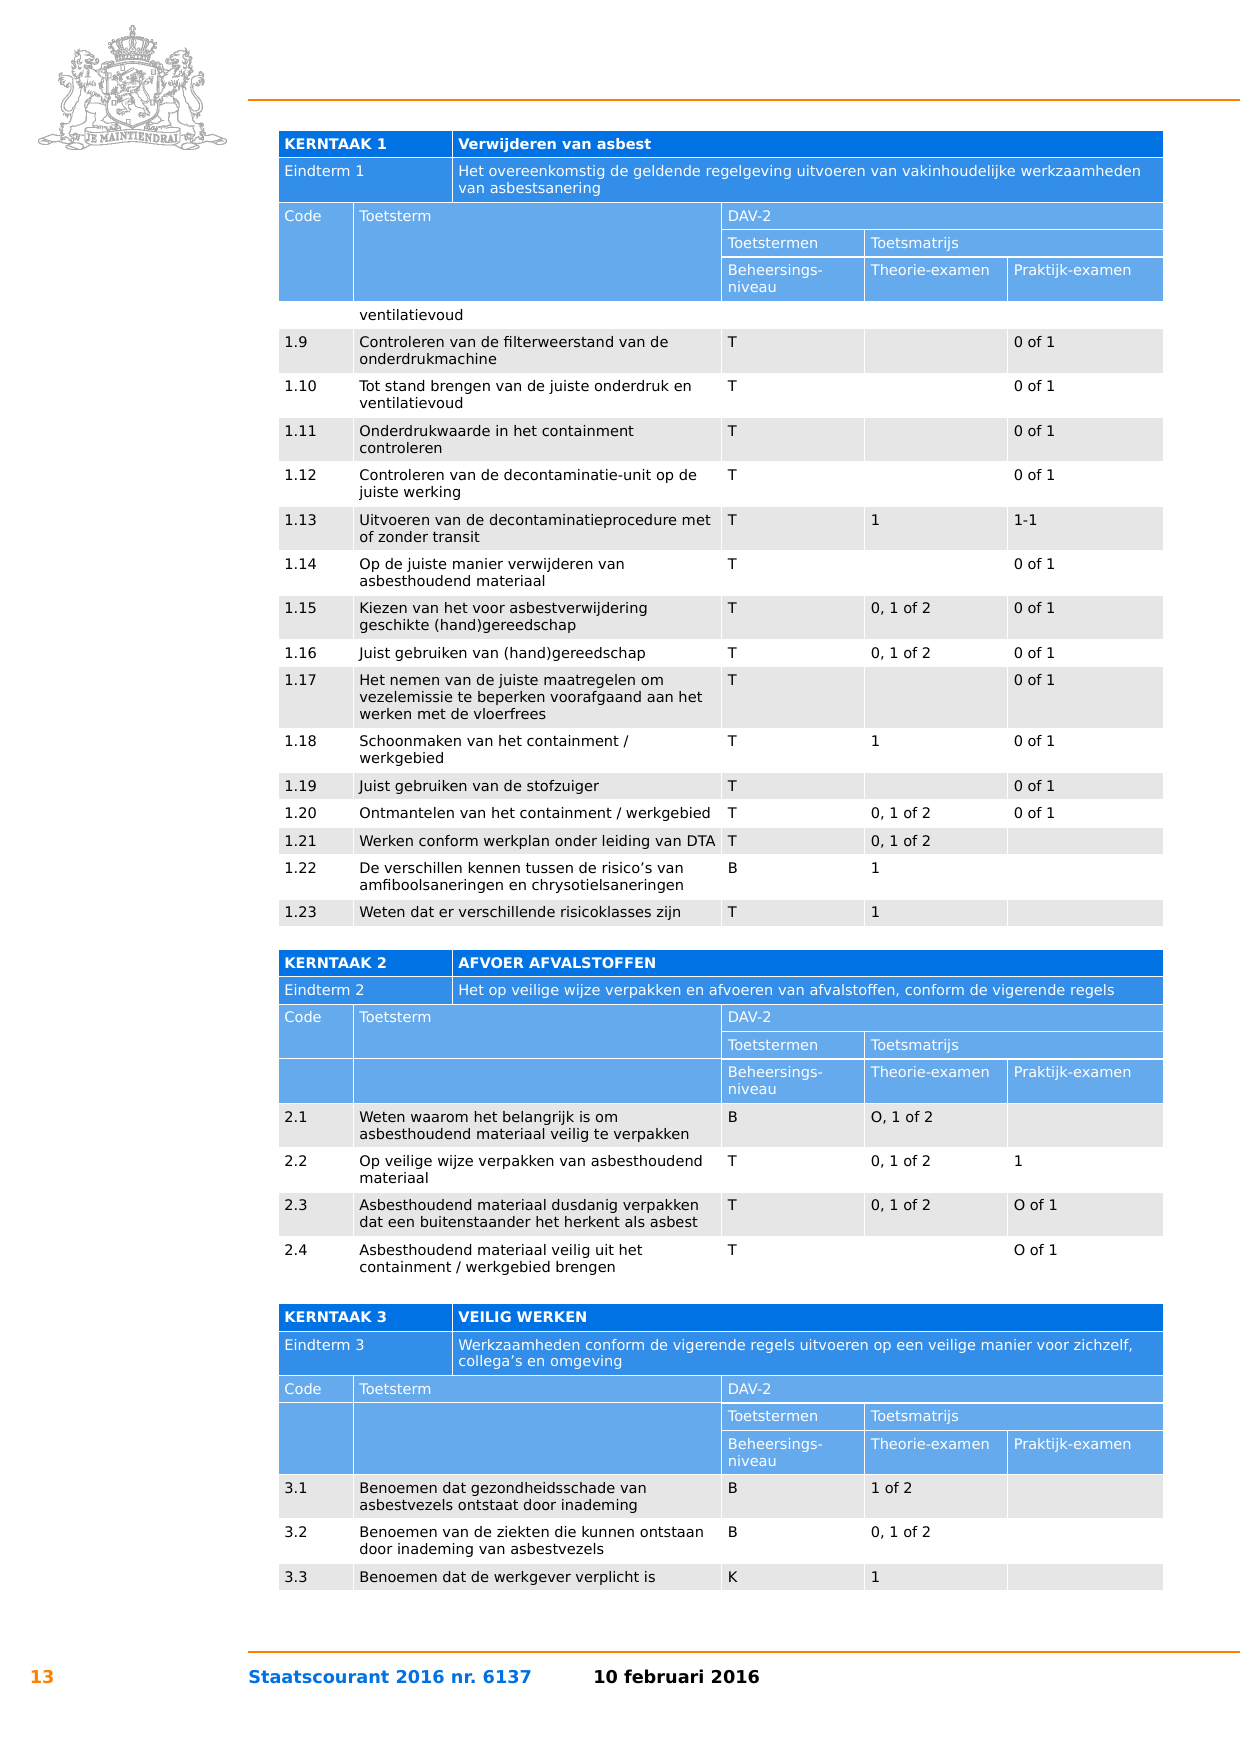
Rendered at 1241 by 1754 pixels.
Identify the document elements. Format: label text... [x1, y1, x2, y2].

table_cell 1 [865, 507, 1007, 550]
table_cell T [722, 1237, 864, 1280]
table_cell 1.14 [279, 551, 353, 594]
table_cell Theorie-examen [865, 1431, 1007, 1474]
table_cell 2.3 [279, 1193, 353, 1236]
table_cell Toetstermen [722, 230, 864, 256]
table_cell Eindterm 3 [279, 1332, 452, 1375]
table_cell Ontmantelen van het containment / werkgebied [354, 800, 721, 827]
table_cell 0, 1 of 2 [865, 1193, 1007, 1236]
table_cell [1008, 1520, 1163, 1563]
table_cell Werken conform werkplan onder leiding van DTA [354, 828, 721, 854]
table_cell 1 [865, 729, 1007, 772]
table_cell 0, 1 of 2 [865, 640, 1007, 666]
table_cell Op veilige wijze verpakken van asbesthoudend materiaal [354, 1148, 721, 1192]
table_cell Controleren van de decontaminatie-unit op de juiste werking [354, 463, 721, 506]
table_cell 0, 1 of 2 [865, 1148, 1007, 1192]
table_cell DAV-2 [722, 1376, 1163, 1402]
table_cell 1.16 [279, 640, 353, 666]
table_cell Toetsterm [354, 1376, 721, 1403]
table_cell Toetsterm [354, 203, 721, 229]
table_cell Uitvoeren van de decontaminatieprocedure met of zonder transit [354, 507, 721, 550]
table_cell Weten waarom het belangrijk is om asbesthoudend materiaal veilig te verpakken [354, 1104, 721, 1147]
table_cell Toetstermen [722, 1032, 864, 1058]
table_cell 1 [865, 900, 1007, 926]
table_cell Beheersings-niveau [722, 258, 864, 301]
table_cell T [722, 828, 864, 854]
table_cell Het op veilige wijze verpakken en afvoeren van afvalstoffen, conform de vigerende regels [453, 977, 1163, 1004]
table_cell [279, 302, 353, 328]
table_cell T [722, 900, 864, 926]
table_cell Het overeenkomstig de geldende regelgeving uitvoeren van vakinhoudelijke werkzaamheden van asbestsanering [453, 158, 1163, 202]
table_cell O of 1 [1008, 1237, 1163, 1280]
table_cell T [722, 640, 864, 666]
table_cell Toetsmatrijs [865, 230, 1163, 256]
table_cell Toetstermen [722, 1404, 864, 1430]
table_cell 2.1 [279, 1104, 353, 1147]
table_cell 0, 1 of 2 [865, 1520, 1007, 1563]
table_cell [1008, 1104, 1163, 1147]
table_cell 3.2 [279, 1520, 353, 1563]
table_cell 1 of 2 [865, 1475, 1007, 1518]
table_cell 1.20 [279, 800, 353, 827]
table_cell Toetsterm [354, 1005, 721, 1031]
table_cell 1.13 [279, 507, 353, 550]
table_cell T [722, 729, 864, 772]
table_cell 1 [1008, 1148, 1163, 1192]
table_cell [865, 418, 1007, 461]
table_cell 0 of 1 [1008, 729, 1163, 772]
table_cell Juist gebruiken van (hand)gereedschap [354, 640, 721, 666]
table_cell Werkzaamheden conform de vigerende regels uitvoeren op een veilige manier voor zichzelf, collega’s en omgeving [453, 1332, 1163, 1375]
table_cell T [722, 800, 864, 827]
table_cell T [722, 507, 864, 550]
table_cell [865, 374, 1007, 417]
table_cell 1.11 [279, 418, 353, 461]
table_cell O of 1 [1008, 1193, 1163, 1236]
table_cell Praktijk-examen [1008, 258, 1163, 301]
table_cell 1.12 [279, 463, 353, 506]
table_cell 3.1 [279, 1475, 353, 1518]
table_cell 1 [865, 1564, 1007, 1590]
table_cell T [722, 329, 864, 373]
table_cell T [722, 374, 864, 417]
table_cell 0 of 1 [1008, 374, 1163, 417]
table_cell 0, 1 of 2 [865, 800, 1007, 827]
table_cell 1 [865, 855, 1007, 898]
table_cell 1.19 [279, 773, 353, 799]
table_cell 3.3 [279, 1564, 353, 1590]
table_cell Controleren van de filterweerstand van de onderdrukmachine [354, 329, 721, 373]
table_cell 1.17 [279, 667, 353, 728]
table_cell Toetsmatrijs [865, 1404, 1163, 1430]
table_cell [865, 773, 1007, 799]
table_cell T [722, 1193, 864, 1236]
table_cell [865, 329, 1007, 373]
table_cell 1-1 [1008, 507, 1163, 550]
table_header KERNTAAK 3 [279, 1304, 452, 1331]
table_cell Code [279, 1005, 353, 1031]
table_cell 0 of 1 [1008, 596, 1163, 639]
table_cell [1008, 828, 1163, 854]
table_cell Op de juiste manier verwijderen van asbesthoudend materiaal [354, 551, 721, 594]
table_cell Juist gebruiken van de stofzuiger [354, 773, 721, 799]
table_cell 2.2 [279, 1148, 353, 1192]
table_cell 1.21 [279, 828, 353, 854]
table_cell Schoonmaken van het containment / werkgebied [354, 729, 721, 772]
table_cell B [722, 1104, 864, 1147]
table_cell T [722, 463, 864, 506]
table_cell Asbesthoudend materiaal veilig uit het containment / werkgebied brengen [354, 1237, 721, 1280]
table_cell [1008, 900, 1163, 926]
table_cell Tot stand brengen van de juiste onderdruk en ventilatievoud [354, 374, 721, 417]
table_cell T [722, 667, 864, 728]
table_cell De verschillen kennen tussen de risico’s van amfiboolsaneringen en chrysotielsaneringen [354, 855, 721, 898]
table_cell Kiezen van het voor asbestverwijdering geschikte (hand)gereedschap [354, 596, 721, 639]
table_cell 0, 1 of 2 [865, 596, 1007, 639]
table_cell O, 1 of 2 [865, 1104, 1007, 1147]
table_header AFVOER AFVALSTOFFEN [453, 950, 1163, 976]
table_cell B [722, 1475, 864, 1518]
table_cell 1.18 [279, 729, 353, 772]
table_cell 0 of 1 [1008, 551, 1163, 594]
table_cell [722, 302, 864, 328]
table_cell Praktijk-examen [1008, 1431, 1163, 1474]
table_cell T [722, 773, 864, 799]
table_cell 0 of 1 [1008, 800, 1163, 827]
table_cell B [722, 855, 864, 898]
table_cell T [722, 418, 864, 461]
table_cell Benoemen van de ziekten die kunnen ontstaan door inademing van asbestvezels [354, 1520, 721, 1563]
table_cell [865, 1237, 1007, 1280]
table_cell [865, 551, 1007, 594]
table_header KERNTAAK 1 [279, 131, 452, 157]
table_cell Eindterm 1 [279, 158, 452, 202]
table_cell Onderdrukwaarde in het containment controleren [354, 418, 721, 461]
table_cell 0 of 1 [1008, 640, 1163, 666]
table_cell Eindterm 2 [279, 977, 452, 1004]
table_cell Theorie-examen [865, 1060, 1007, 1103]
table_cell Beheersings-niveau [722, 1431, 864, 1474]
table_cell T [722, 596, 864, 639]
table_cell [865, 667, 1007, 728]
table_header VEILIG WERKEN [453, 1304, 1163, 1331]
table_cell [1008, 302, 1163, 328]
table_cell Beheersings-niveau [722, 1060, 864, 1103]
table_cell [1008, 1475, 1163, 1518]
table_cell 0 of 1 [1008, 418, 1163, 461]
table_cell Benoemen dat gezondheidsschade van asbestvezels ontstaat door inademing [354, 1475, 721, 1518]
table_cell Code [279, 1376, 353, 1403]
table_cell Weten dat er verschillende risicoklasses zijn [354, 900, 721, 926]
table_cell Toetsmatrijs [865, 1032, 1163, 1058]
table_cell 0 of 1 [1008, 329, 1163, 373]
table_header KERNTAAK 2 [279, 950, 452, 976]
table_cell Asbesthoudend materiaal dusdanig verpakken dat een buitenstaander het herkent als asbest [354, 1193, 721, 1236]
table_header Verwijderen van asbest [453, 131, 1163, 157]
table_cell B [722, 1520, 864, 1563]
table_cell Theorie-examen [865, 258, 1007, 301]
table_cell 1.15 [279, 596, 353, 639]
table_cell [865, 463, 1007, 506]
table_cell [1008, 1564, 1163, 1590]
table_cell K [722, 1564, 864, 1590]
table_cell Benoemen dat de werkgever verplicht is [354, 1564, 721, 1590]
table_cell 0 of 1 [1008, 667, 1163, 728]
table_cell 1.9 [279, 329, 353, 373]
table_cell 0, 1 of 2 [865, 828, 1007, 854]
table_cell [865, 302, 1007, 328]
table_cell Code [279, 203, 353, 229]
table_cell 2.4 [279, 1237, 353, 1280]
table_cell T [722, 551, 864, 594]
table_cell Praktijk-examen [1008, 1060, 1163, 1103]
table_cell DAV-2 [722, 203, 1163, 229]
table_cell 1.10 [279, 374, 353, 417]
table_cell 1.22 [279, 855, 353, 898]
table_cell ventilatievoud [354, 302, 721, 328]
table_cell 0 of 1 [1008, 463, 1163, 506]
table_cell [1008, 855, 1163, 898]
table_cell 0 of 1 [1008, 773, 1163, 799]
table_cell DAV-2 [722, 1005, 1163, 1031]
table_cell 1.23 [279, 900, 353, 926]
table_cell Het nemen van de juiste maatregelen om vezelemissie te beperken voorafgaand aan het werken met de vloerfrees [354, 667, 721, 728]
table_cell T [722, 1148, 864, 1192]
picture [38, 25, 227, 150]
